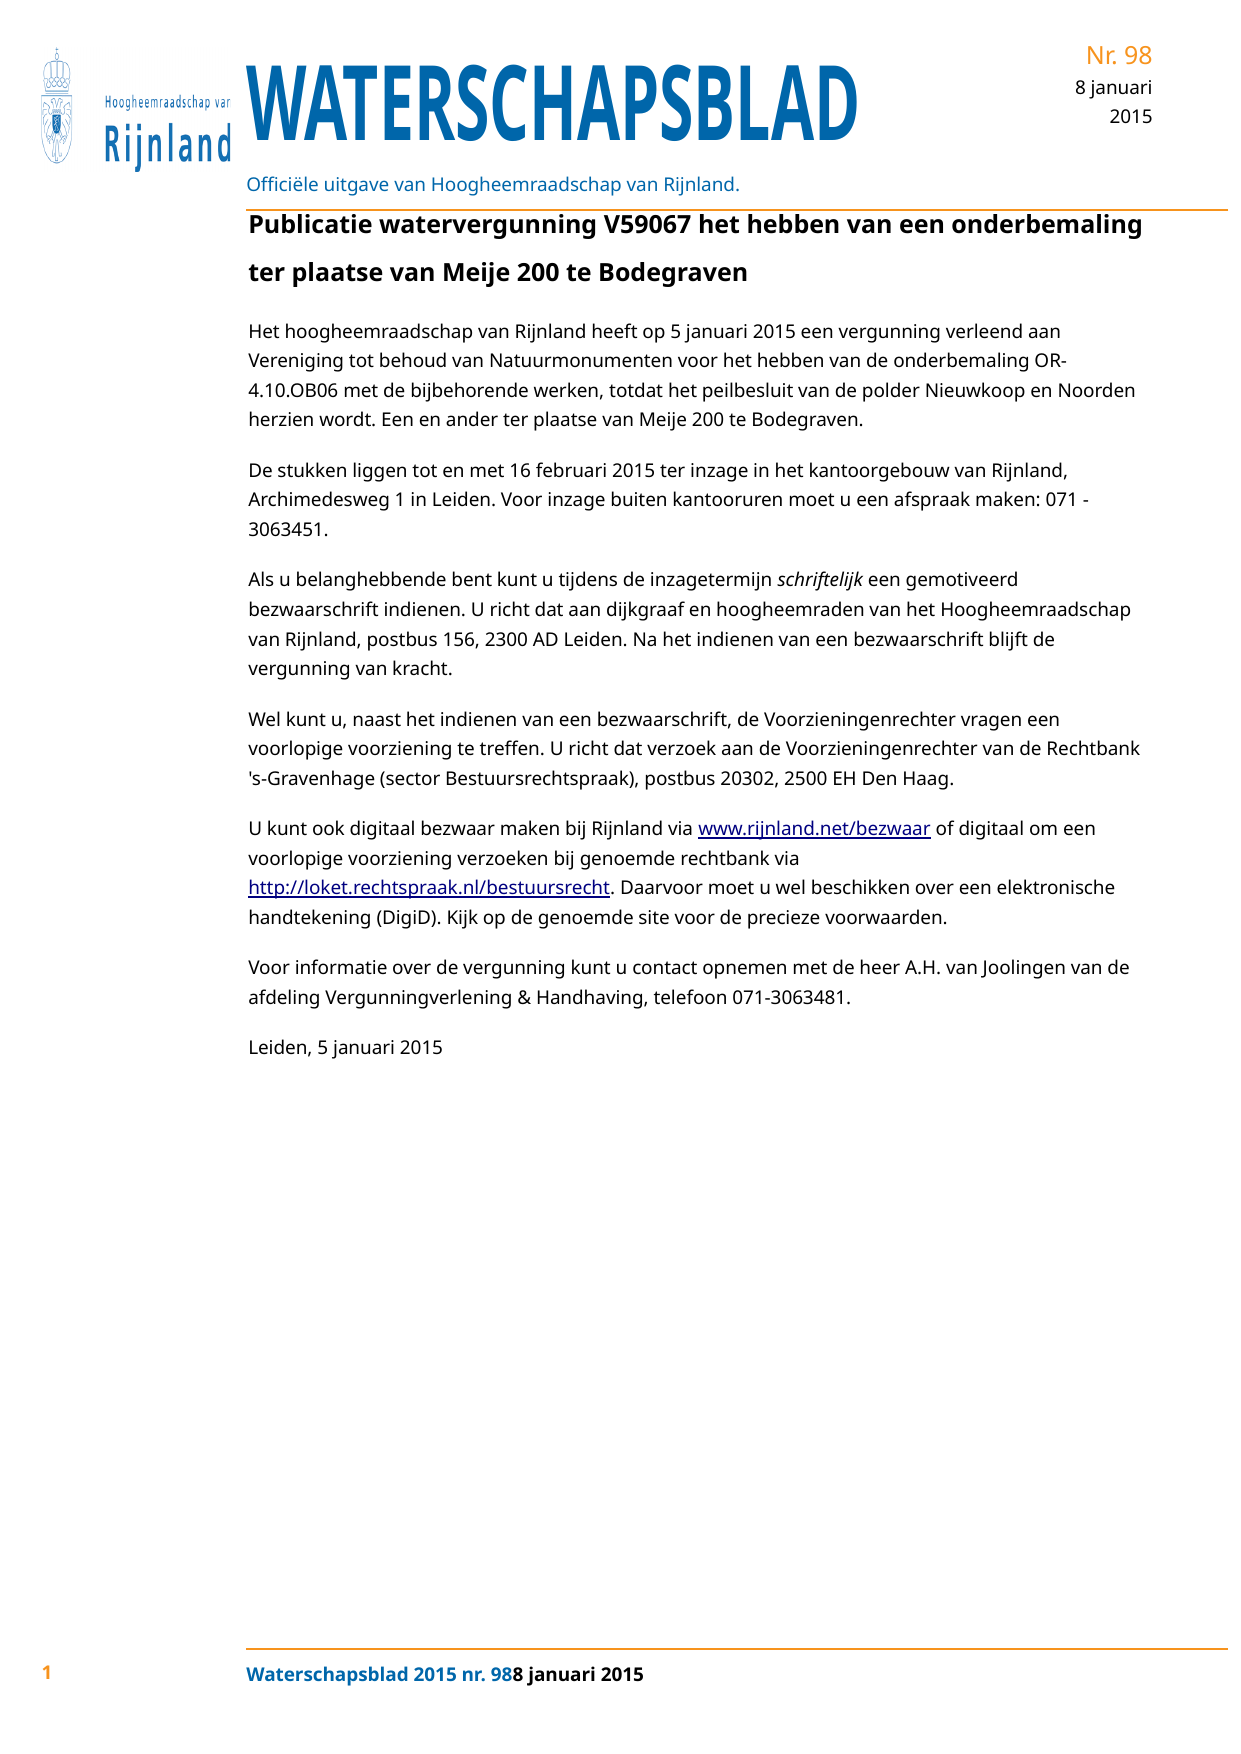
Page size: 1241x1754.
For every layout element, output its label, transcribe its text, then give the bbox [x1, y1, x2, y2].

text Publicatie watervergunning V59067 het hebben van een onderbemaling ter plaatse van Meije 200 te Bodegraven [248, 211, 1152, 288]
text Leiden, 5 januari 2015 [248, 1034, 1152, 1060]
text U kunt ook digitaal bezwaar maken bij Rijnland via www.rijnland.net/bezwaar of digitaal om een voorlopige voorziening verzoeken bij genoemde rechtbank via http://loket.rechtspraak.nl/bestuursrecht. Daarvoor moet u wel beschikken over een elektronische handtekening (DigiD). Kijk op de genoemde site voor de precieze voorwaarden. [248, 815, 1152, 930]
text Voor informatie over de vergunning kunt u contact opnemen met de heer A.H. van Joolingen van de afdeling Vergunningverlening & Handhaving, telefoon 071-3063481. [248, 954, 1152, 1010]
text Als u belanghebbende bent kunt u tijdens de inzagetermijn schriftelijk een gemotiveerd bezwaarschrift indienen. U richt dat aan dijkgraaf en hoogheemraden van het Hoogheemraadschap van Rijnland, postbus 156, 2300 AD Leiden. Na het indienen van een bezwaarschrift blijft de vergunning van kracht. [248, 567, 1152, 681]
text Het hoogheemraadschap van Rijnland heeft op 5 januari 2015 een vergunning verleend aan Vereniging tot behoud van Natuurmonumenten voor het hebben van de onderbemaling OR-4.10.OB06 met de bijbehorende werken, totdat het peilbesluit van de polder Nieuwkoop en Noorden herzien wordt. Een en ander ter plaatse van Meije 200 te Bodegraven. [248, 318, 1152, 432]
picture [41, 47, 231, 172]
text De stukken liggen tot en met 16 februari 2015 ter inzage in het kantoorgebouw van Rijnland, Archimedesweg 1 in Leiden. Voor inzage buiten kantooruren moet u een afspraak maken: 071 - 3063451. [248, 457, 1152, 542]
text Wel kunt u, naast het indienen van een bezwaarschrift, de Voorzieningenrechter vragen een voorlopige voorziening te treffen. U richt dat verzoek aan de Voorzieningenrechter van de Rechtbank 's-Gravenhage (sector Bestuursrechtspraak), postbus 20302, 2500 EH Den Haag. [248, 706, 1152, 791]
